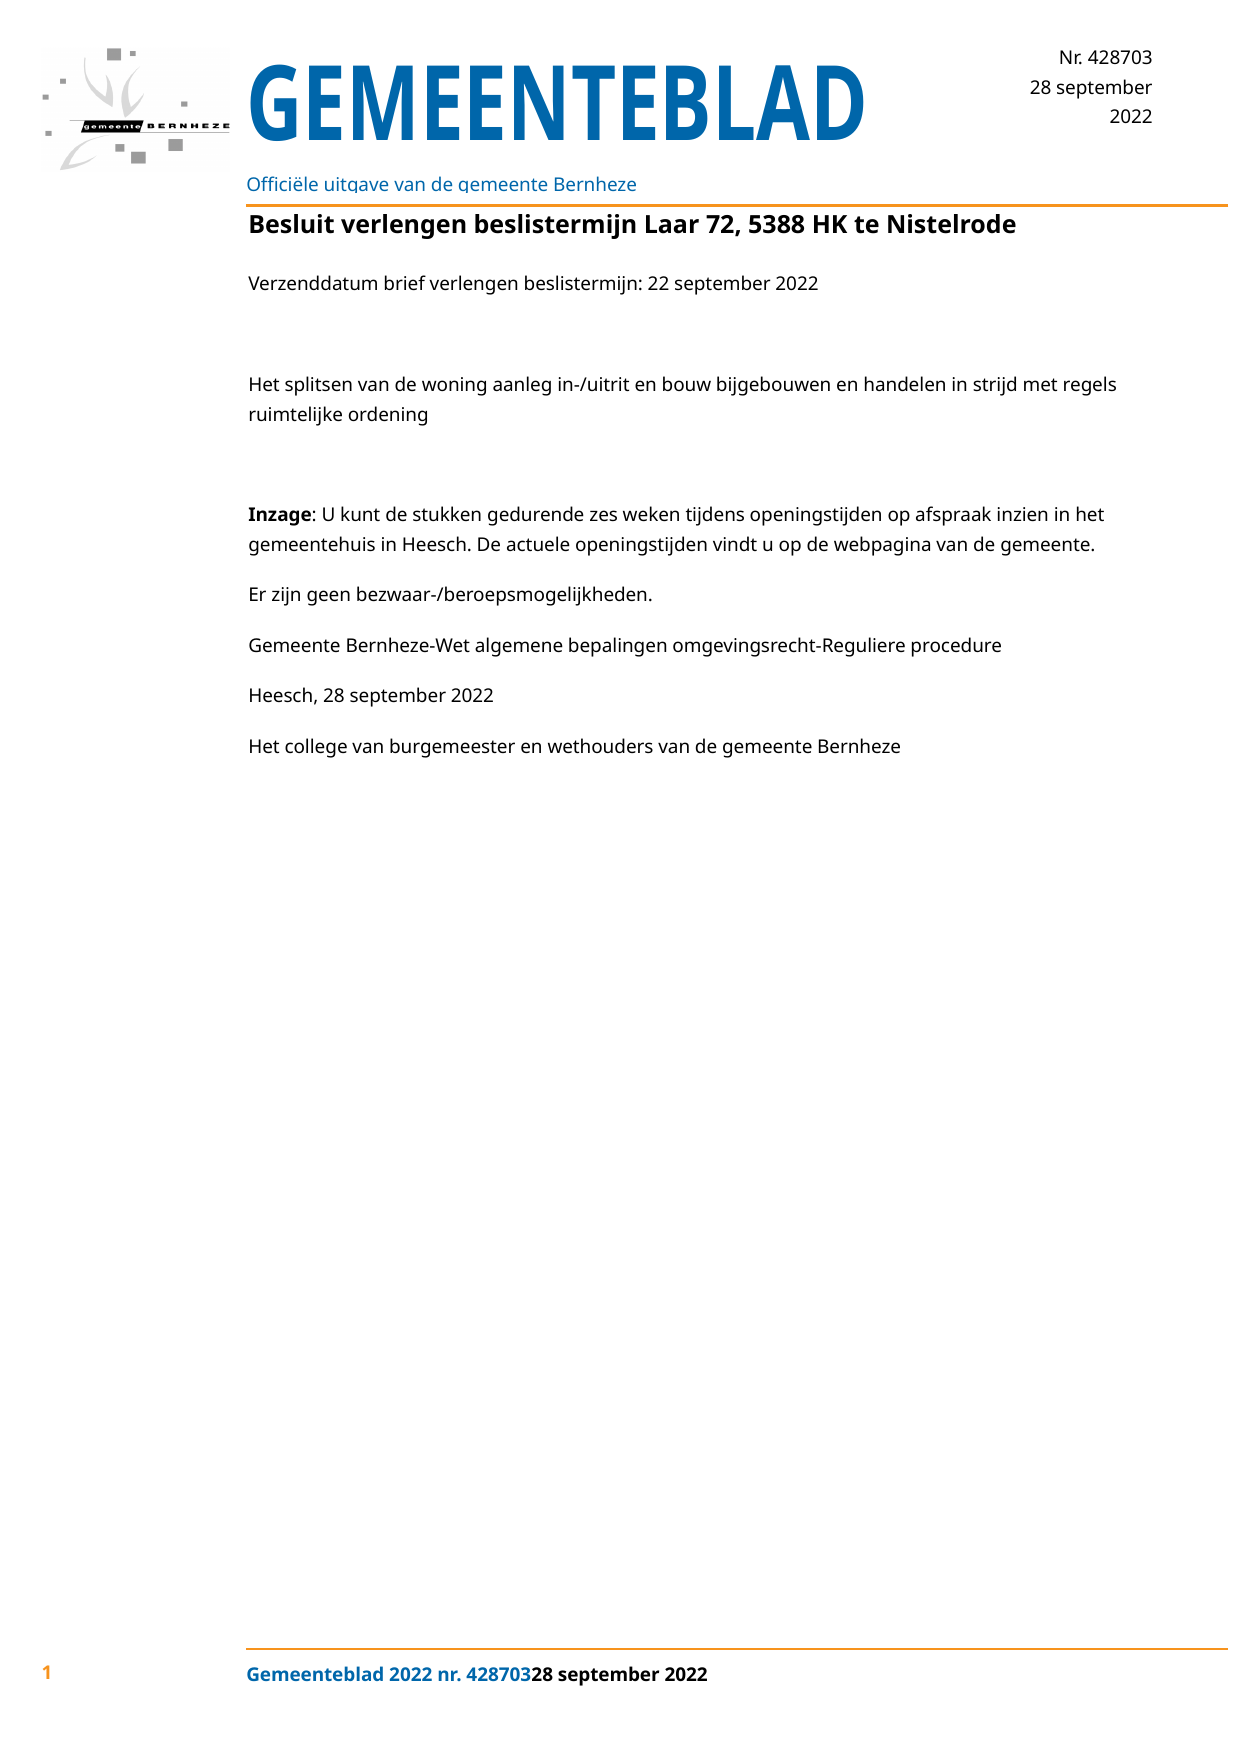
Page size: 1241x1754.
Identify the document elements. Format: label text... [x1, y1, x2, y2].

text Er zijn geen bezwaar-/beroepsmogelijkheden. [248, 582, 1152, 607]
text Het college van burgemeester en wethouders van de gemeente Bernheze [248, 733, 1152, 758]
text Inzage: U kunt de stukken gedurende zes weken tijdens openingstijden op afspraak inzien in het gemeentehuis in Heesch. De actuele openingstijden vindt u op de webpagina van de gemeente. [248, 502, 1152, 557]
text Verzenddatum brief verlengen beslistermijn: 22 september 2022 [248, 270, 1152, 296]
picture [41, 47, 231, 172]
text Gemeente Bernheze-Wet algemene bepalingen omgevingsrecht-Reguliere procedure [248, 632, 1152, 658]
text Besluit verlengen beslistermijn Laar 72, 5388 HK te Nistelrode [248, 207, 1152, 241]
text Het splitsen van de woning aanleg in-/uitrit en bouw bijgebouwen en handelen in strijd met regels ruimtelijke ordening [248, 371, 1152, 426]
text Heesch, 28 september 2022 [248, 682, 1152, 708]
